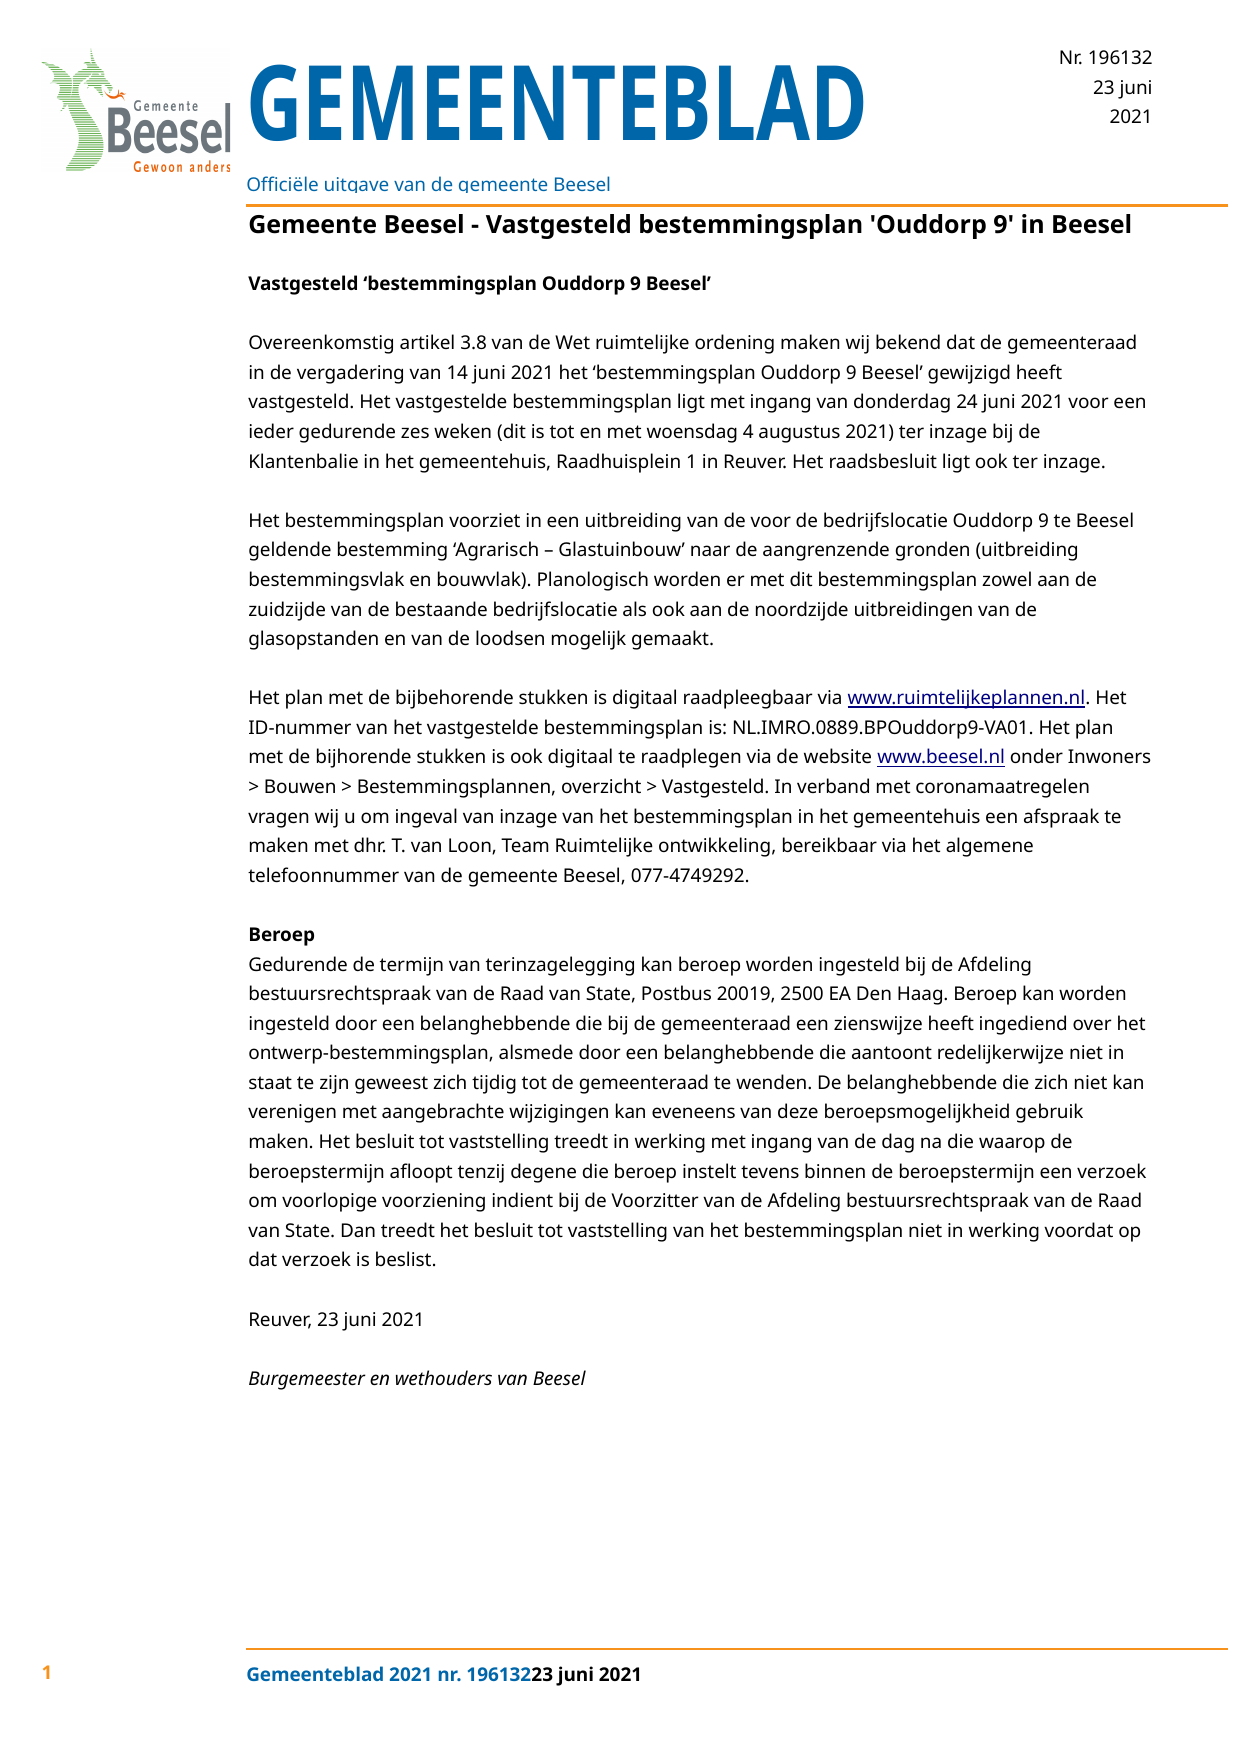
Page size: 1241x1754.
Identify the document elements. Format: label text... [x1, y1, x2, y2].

text Gemeente Beesel - Vastgesteld bestemmingsplan 'Ouddorp 9' in Beesel [248, 207, 1152, 241]
picture [41, 47, 231, 172]
table_header Vastgesteld ‘bestemmingsplan Ouddorp 9 Beesel’ Overeenkomstig artikel 3.8 van de Wet ruimtelijke ordening maken wij bekend dat de gemeenteraad in de vergadering van 14 juni 2021 het ‘bestemmingsplan Ouddorp 9 Beesel’ gewijzigd heeft vastgesteld. Het vastgestelde bestemmingsplan ligt met ingang van donderdag 24 juni 2021 voor een ieder gedurende zes weken (dit is tot en met woensdag 4 augustus 2021) ter inzage bij de Klantenbalie in het gemeentehuis, Raadhuisplein 1 in Reuver. Het raadsbesluit ligt ook ter inzage. Het bestemmingsplan voorziet in een uitbreiding van de voor de bedrijfslocatie Ouddorp 9 te Beesel geldende bestemming ‘Agrarisch – Glastuinbouw’ naar de aangrenzende gronden (uitbreiding bestemmingsvlak en bouwvlak). Planologisch worden er met dit bestemmingsplan zowel aan de zuidzijde van de bestaande bedrijfslocatie als ook aan de noordzijde uitbreidingen van de glasopstanden en van de loodsen mogelijk gemaakt. Het plan met de bijbehorende stukken is digitaal raadpleegbaar via www.ruimtelijkeplannen.nl. Het ID-nummer van het vastgestelde bestemmingsplan is: NL.IMRO.0889.BPOuddorp9-VA01. Het plan met de bijhorende stukken is ook digitaal te raadplegen via de website www.beesel.nl onder Inwoners > Bouwen > Bestemmingsplannen, overzicht > Vastgesteld. In verband met coronamaatregelen vragen wij u om ingeval van inzage van het bestemmingsplan in het gemeentehuis een afspraak te maken met dhr. T. van Loon, Team Ruimtelijke ontwikkeling, bereikbaar via het algemene telefoonnummer van de gemeente Beesel, 077-4749292. Beroep Gedurende de termijn van terinzagelegging kan beroep worden ingesteld bij de Afdeling bestuursrechtspraak van de Raad van State, Postbus 20019, 2500 EA Den Haag. Beroep kan worden ingesteld door een belanghebbende die bij de gemeenteraad een zienswijze heeft ingediend over het ontwerp-bestemmingsplan, alsmede door een belanghebbende die aantoont redelijkerwijze niet in staat te zijn geweest zich tijdig tot de gemeenteraad te wenden. De belanghebbende die zich niet kan verenigen met aangebrachte wijzigingen kan eveneens van deze beroepsmogelijkheid gebruik maken. Het besluit tot vaststelling treedt in werking met ingang van de dag na die waarop de beroepstermijn afloopt tenzij degene die beroep instelt tevens binnen de beroepstermijn een verzoek om voorlopige voorziening indient bij de Voorzitter van de Afdeling bestuursrechtspraak van de Raad van State. Dan treedt het besluit tot vaststelling van het bestemmingsplan niet in werking voordat op dat verzoek is beslist. Reuver, 23 juni 2021 Burgemeester en wethouders van Beesel [248, 270, 1152, 1391]
